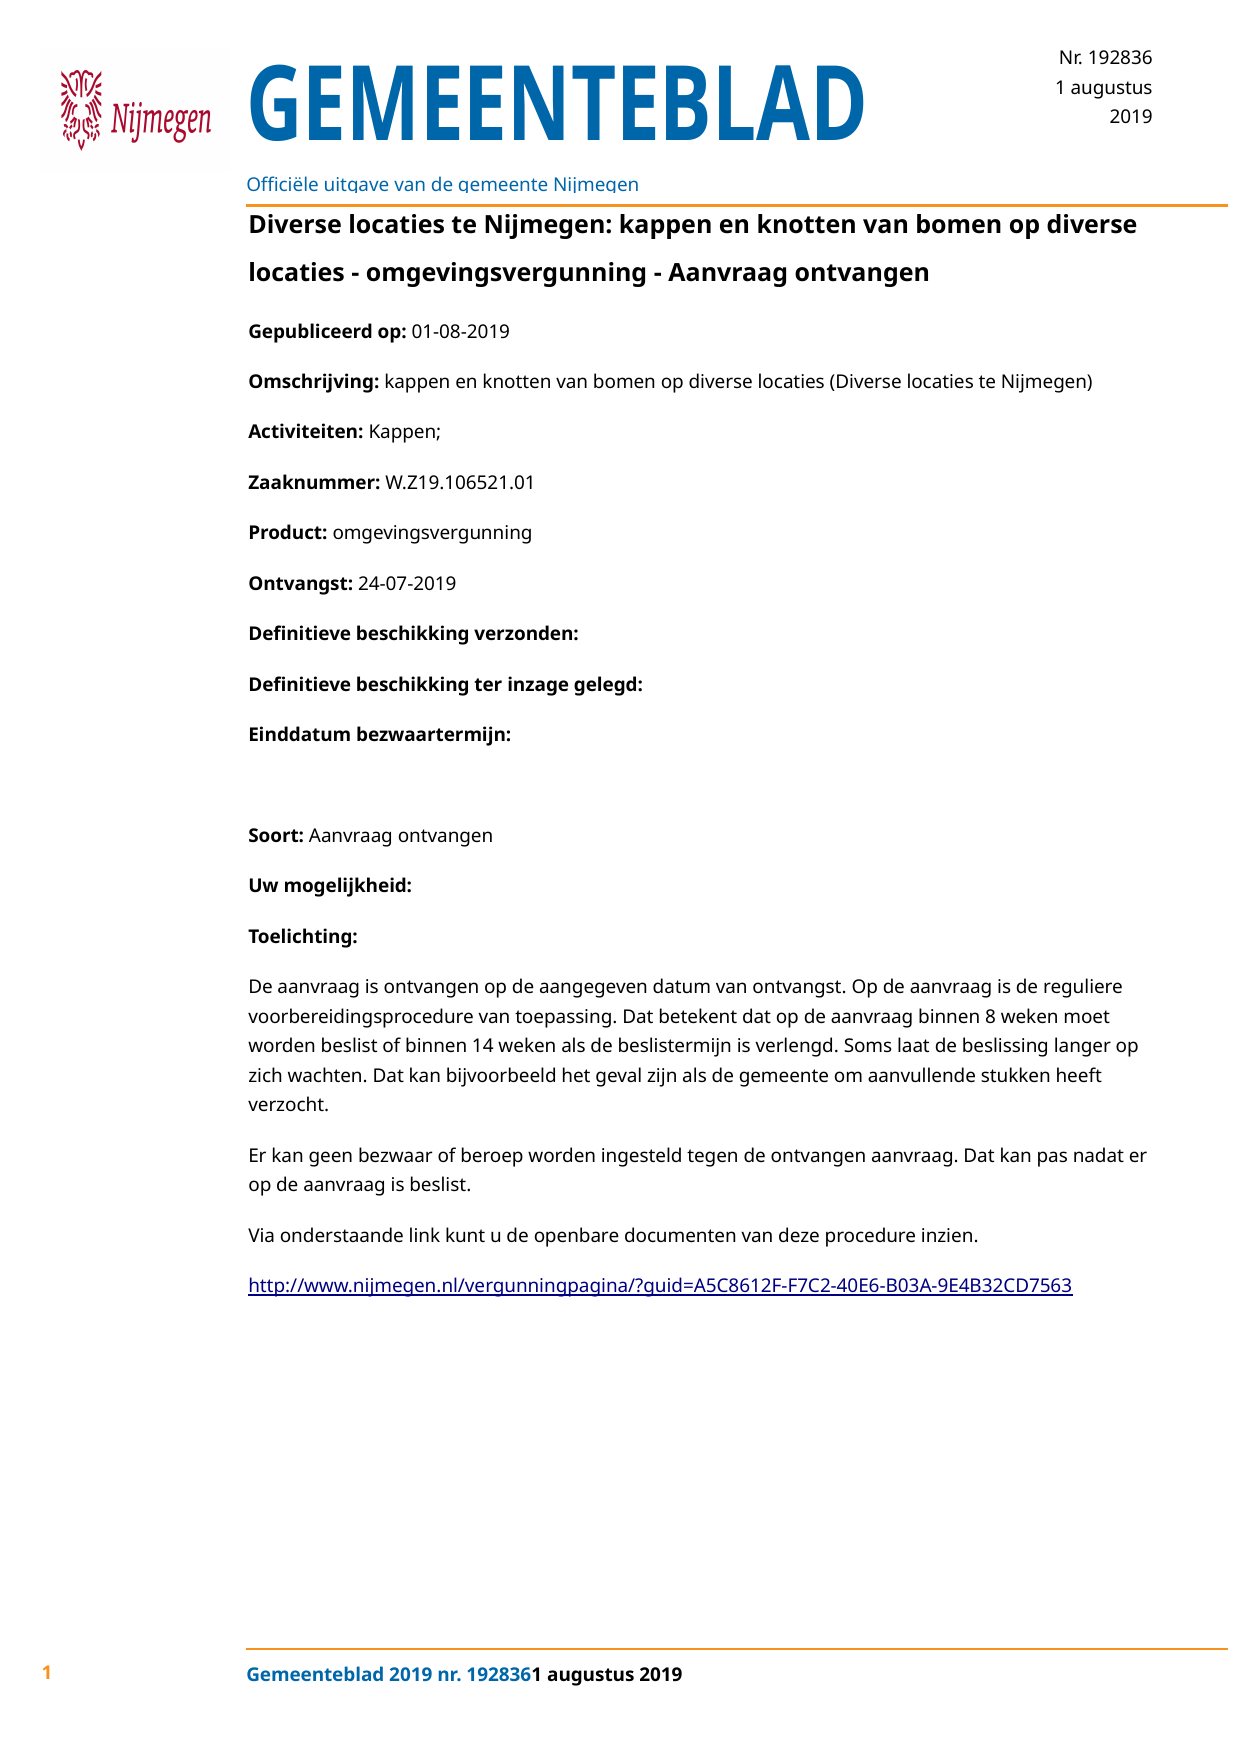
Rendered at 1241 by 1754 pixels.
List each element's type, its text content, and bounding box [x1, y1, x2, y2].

text Via onderstaande link kunt u de openbare documenten van deze procedure inzien. [248, 1222, 1152, 1248]
text Toelichting: [248, 923, 1152, 949]
text Uw mogelijkheid: [248, 872, 1152, 898]
picture [41, 47, 231, 172]
text Einddatum bezwaartermijn: [248, 721, 1152, 747]
text Definitieve beschikking verzonden: [248, 620, 1152, 646]
text Soort: Aanvraag ontvangen [248, 822, 1152, 848]
text Er kan geen bezwaar of beroep worden ingesteld tegen de ontvangen aanvraag. Dat kan pas nadat er op de aanvraag is beslist. [248, 1142, 1152, 1197]
text Diverse locaties te Nijmegen: kappen en knotten van bomen op diverse locaties - omgevingsvergunning - Aanvraag ontvangen [248, 207, 1152, 288]
text Omschrijving: kappen en knotten van bomen op diverse locaties (Diverse locaties te Nijmegen) [248, 368, 1152, 394]
text Ontvangst: 24-07-2019 [248, 570, 1152, 596]
text Activiteiten: Kappen; [248, 419, 1152, 444]
text Product: omgevingsvergunning [248, 519, 1152, 545]
text Definitieve beschikking ter inzage gelegd: [248, 671, 1152, 697]
text Zaaknummer: W.Z19.106521.01 [248, 469, 1152, 495]
text http://www.nijmegen.nl/vergunningpagina/?guid=A5C8612F-F7C2-40E6-B03A-9E4B32CD7563 [248, 1272, 1152, 1298]
text De aanvraag is ontvangen op de aangegeven datum van ontvangst. Op de aanvraag is de reguliere voorbereidingsprocedure van toepassing. Dat betekent dat op de aanvraag binnen 8 weken moet worden beslist of binnen 14 weken als de beslistermijn is verlengd. Soms laat de beslissing langer op zich wachten. Dat kan bijvoorbeeld het geval zijn als de gemeente om aanvullende stukken heeft verzocht. [248, 973, 1152, 1117]
text Gepubliceerd op: 01-08-2019 [248, 318, 1152, 344]
